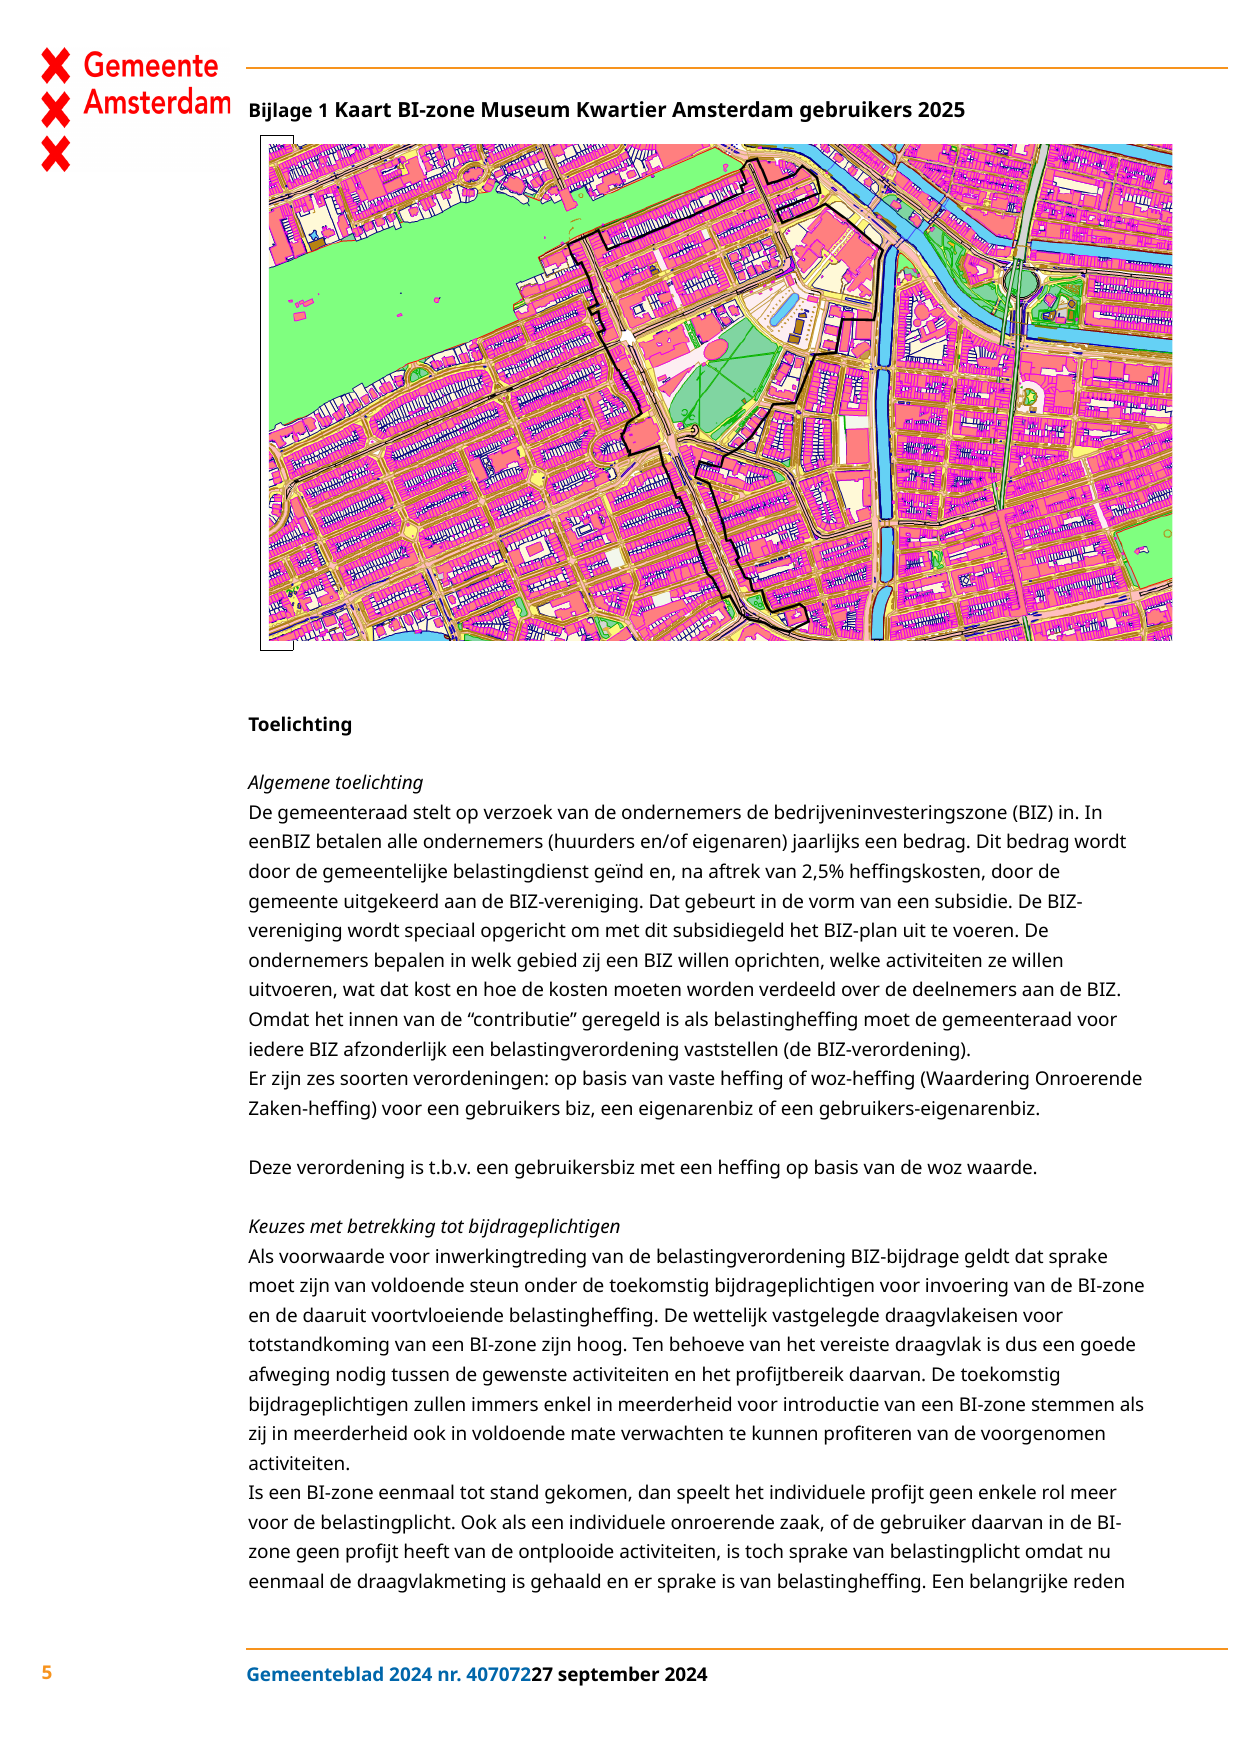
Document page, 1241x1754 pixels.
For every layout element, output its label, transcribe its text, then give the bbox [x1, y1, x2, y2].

text Omdat het innen van de “contributie” geregeld is als belastingheffing moet de gemeenteraad voor iedere BIZ afzonderlijk een belastingverordening vaststellen (de BIZ-verordening). [248, 1006, 1152, 1062]
text Is een BI-zone eenmaal tot stand gekomen, dan speelt het individuele profijt geen enkele rol meer voor de belastingplicht. Ook als een individuele onroerende zaak, of de gebruiker daarvan in de BI-zone geen profijt heeft van de ontplooide activiteiten, is toch sprake van belastingplicht omdat nu eenmaal de draagvlakmeting is gehaald en er sprake is van belastingheffing. Een belangrijke reden [248, 1479, 1152, 1594]
text De gemeenteraad stelt op verzoek van de ondernemers de bedrijveninvesteringszone (BIZ) in. In eenBIZ betalen alle ondernemers (huurders en/of eigenaren) jaarlijks een bedrag. Dit bedrag wordt door de gemeentelijke belastingdienst geïnd en, na aftrek van 2,5% heffingskosten, door de gemeente uitgekeerd aan de BIZ-vereniging. Dat gebeurt in de vorm van een subsidie. De BIZ-vereniging wordt speciaal opgericht om met dit subsidiegeld het BIZ-plan uit te voeren. De ondernemers bepalen in welk gebied zij een BIZ willen oprichten, welke activiteiten ze willen uitvoeren, wat dat kost en hoe de kosten moeten worden verdeeld over de deelnemers aan de BIZ. [248, 799, 1152, 1002]
text Keuzes met betrekking tot bijdrageplichtigen [248, 1213, 1152, 1239]
text Deze verordening is t.b.v. een gebruikersbiz met een heffing op basis van de woz waarde. [248, 1154, 1152, 1180]
picture [41, 47, 231, 172]
text Toelichting [248, 701, 1152, 740]
text Er zijn zes soorten verordeningen: op basis van vaste heffing of woz-heffing (Waardering Onroerende Zaken-heffing) voor een gebruikers biz, een eigenarenbiz of een gebruikers-eigenarenbiz. [248, 1065, 1152, 1121]
text Bijlage 1 Kaart BI-zone Museum Kwartier Amsterdam gebruikers 2025 [248, 95, 1152, 123]
text Als voorwaarde voor inwerkingtreding van de belastingverordening BIZ-bijdrage geldt dat sprake moet zijn van voldoende steun onder de toekomstig bijdrageplichtigen voor invoering van de BI-zone en de daaruit voortvloeiende belastingheffing. De wettelijk vastgelegde draagvlakeisen voor totstandkoming van een BI-zone zijn hoog. Ten behoeve van het vereiste draagvlak is dus een goede afweging nodig tussen de gewenste activiteiten en het profijtbereik daarvan. De toekomstig bijdrageplichtigen zullen immers enkel in meerderheid voor introductie van een BI-zone stemmen als zij in meerderheid ook in voldoende mate verwachten te kunnen profiteren van de voorgenomen activiteiten. [248, 1243, 1152, 1476]
text Algemene toelichting [248, 769, 1152, 795]
picture [268, 144, 1173, 641]
